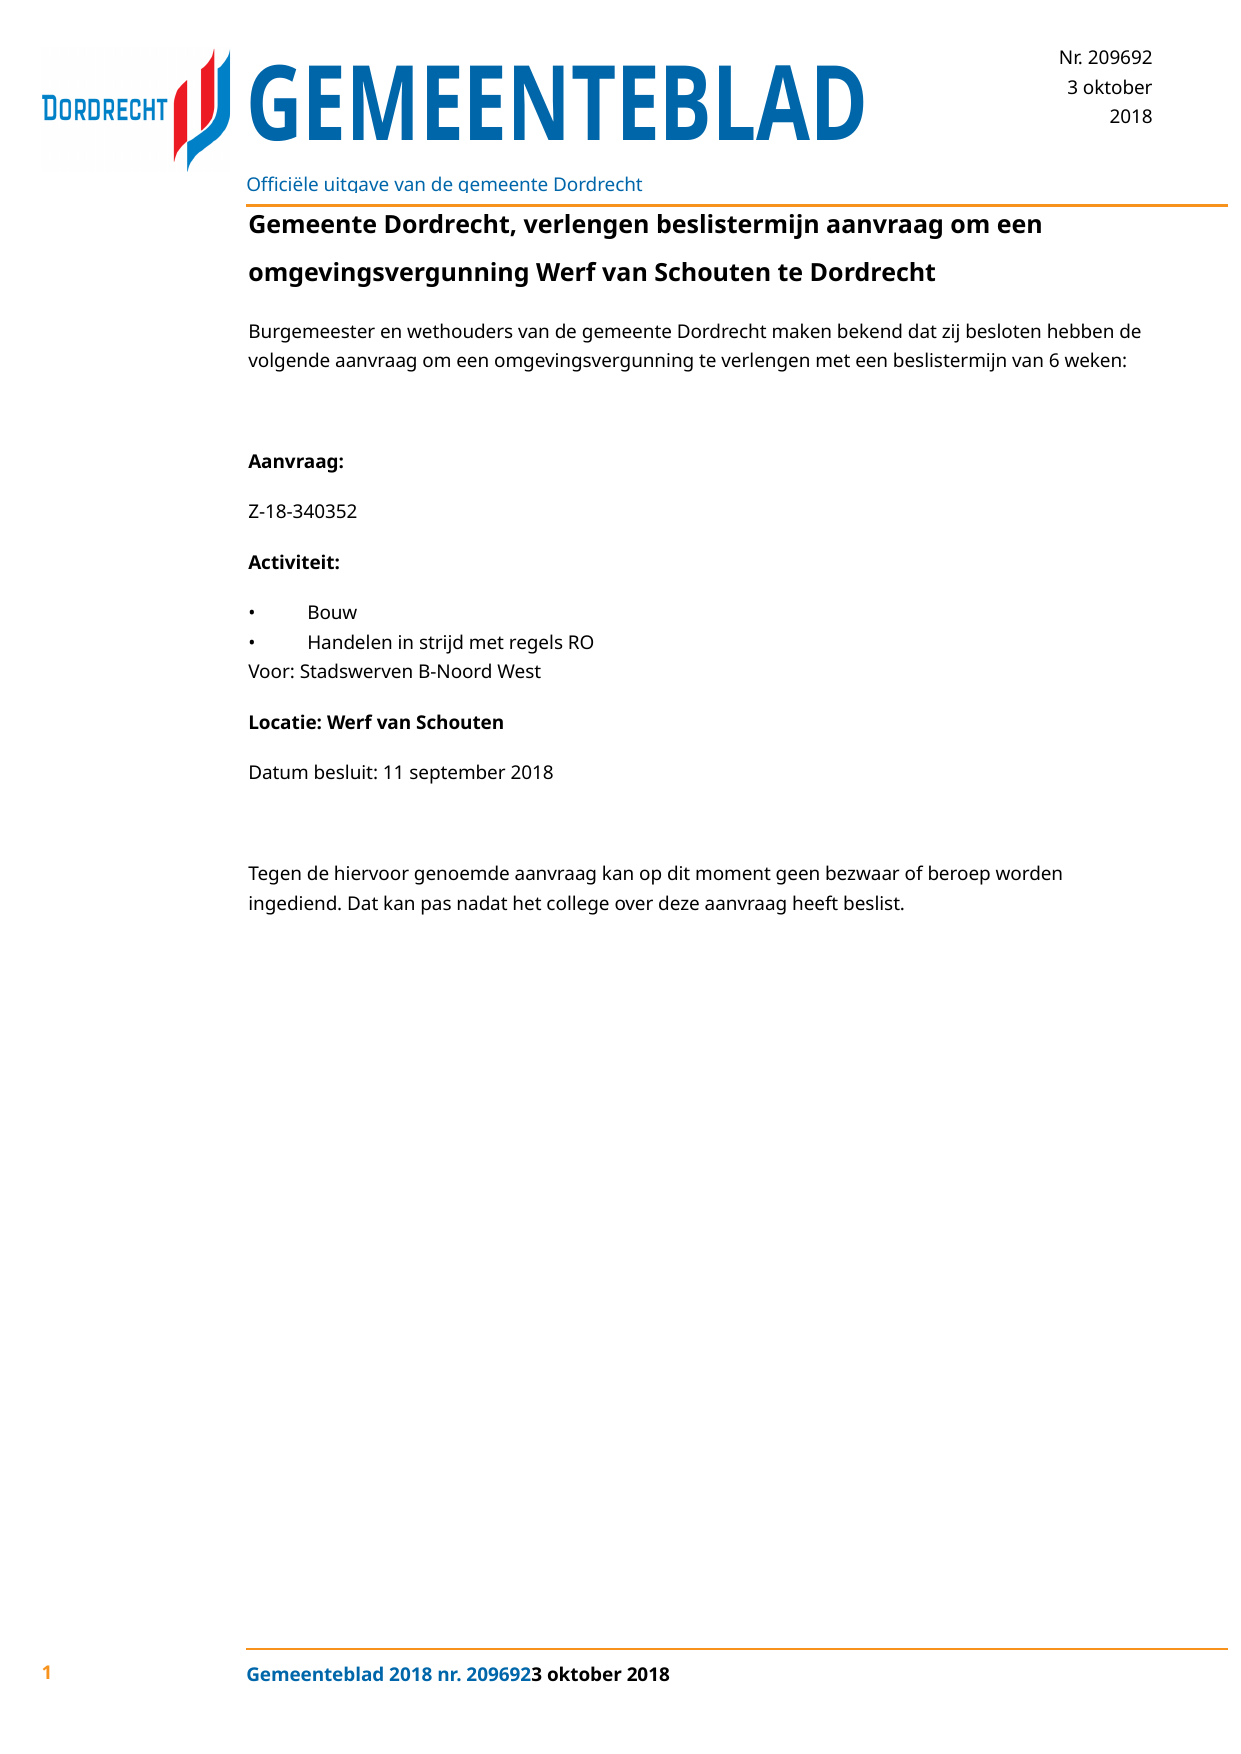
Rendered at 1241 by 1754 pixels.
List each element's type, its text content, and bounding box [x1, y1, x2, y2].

text Activiteit: [248, 549, 1152, 575]
text Z-18-340352 [248, 499, 1152, 524]
text Voor: Stadswerven B-Noord West [248, 659, 1152, 684]
text Burgemeester en wethouders van de gemeente Dordrecht maken bekend dat zij besloten hebben de volgende aanvraag om een omgevingsvergunning te verlengen met een beslistermijn van 6 weken: [248, 318, 1152, 373]
picture [41, 47, 231, 172]
list Handelen in strijd met regels RO [248, 629, 1152, 655]
text Gemeente Dordrecht, verlengen beslistermijn aanvraag om een omgevingsvergunning Werf van Schouten te Dordrecht [248, 207, 1152, 288]
text Tegen de hiervoor genoemde aanvraag kan op dit moment geen bezwaar of beroep worden ingediend. Dat kan pas nadat het college over deze aanvraag heeft beslist. [248, 860, 1152, 916]
list Bouw [248, 599, 1152, 625]
text Locatie: Werf van Schouten [248, 709, 1152, 735]
text Datum besluit: 11 september 2018 [248, 759, 1152, 785]
text Aanvraag: [248, 448, 1152, 474]
